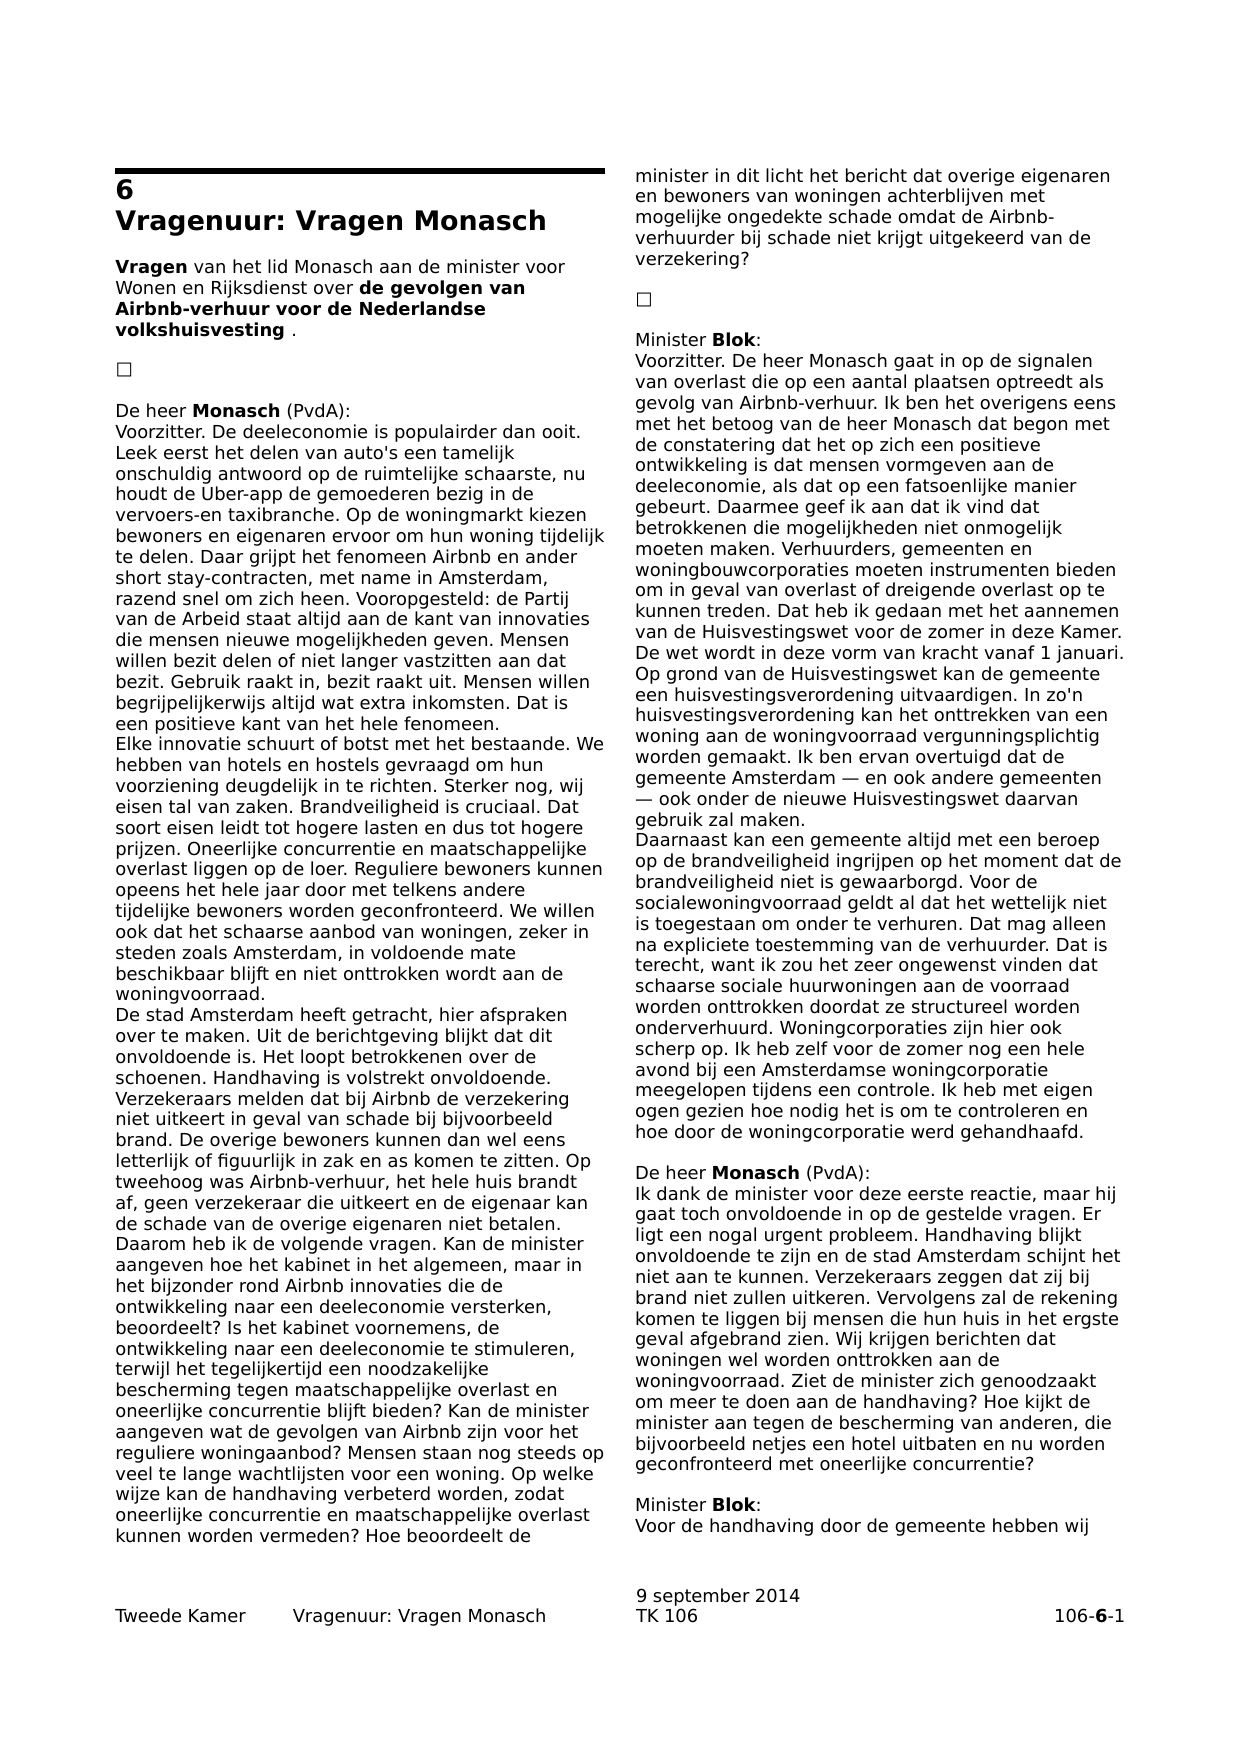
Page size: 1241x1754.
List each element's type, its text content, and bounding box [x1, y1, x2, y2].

text De stad Amsterdam heeft getracht, hier afspraken over te maken. Uit de berichtgeving blijkt dat dit onvoldoende is. Het loopt betrokkenen over de schoenen. Handhaving is volstrekt onvoldoende. Verzekeraars melden dat bij Airbnb de verzekering niet uitkeert in geval van schade bij bijvoorbeeld brand. De overige bewoners kunnen dan wel eens letterlijk of figuurlijk in zak en as komen te zitten. Op tweehoog was Airbnb-verhuur, het hele huis brandt af, geen verzekeraar die uitkeert en de eigenaar kan de schade van de overige eigenaren niet betalen. [115, 1005, 605, 1234]
text ⬜ [115, 360, 605, 381]
text Minister Blok: [635, 1495, 1125, 1516]
text Elke innovatie schuurt of botst met het bestaande. We hebben van hotels en hostels gevraagd om hun voorziening deugdelijk in te richten. Sterker nog, wij eisen tal van zaken. Brandveiligheid is cruciaal. Dat soort eisen leidt tot hogere lasten en dus tot hogere prijzen. Oneerlijke concurrentie en maatschappelijke overlast liggen op de loer. Reguliere bewoners kunnen opeens het hele jaar door met telkens andere tijdelijke bewoners worden geconfronteerd. We willen ook dat het schaarse aanbod van woningen, zeker in steden zoals Amsterdam, in voldoende mate beschikbaar blijft en niet onttrokken wordt aan de woningvoorraad. [115, 734, 605, 1005]
text ⬜ [635, 289, 1125, 310]
text De heer Monasch (PvdA): [635, 1163, 1125, 1183]
text Minister Blok: [635, 330, 1125, 351]
text Daarom heb ik de volgende vragen. Kan de minister aangeven hoe het kabinet in het algemeen, maar in het bijzonder rond Airbnb innovaties die de ontwikkeling naar een deeleconomie versterken, beoordeelt? Is het kabinet voornemens, de ontwikkeling naar een deeleconomie te stimuleren, terwijl het tegelijkertijd een noodzakelijke bescherming tegen maatschappelijke overlast en oneerlijke concurrentie blijft bieden? Kan de minister aangeven wat de gevolgen van Airbnb zijn voor het reguliere woningaanbod? Mensen staan nog steeds op veel te lange wachtlijsten voor een woning. Op welke wijze kan de handhaving verbeterd worden, zodat oneerlijke concurrentie en maatschappelijke overlast kunnen worden vermeden? Hoe beoordeelt de [115, 1234, 605, 1547]
text Voor de handhaving door de gemeente hebben wij [635, 1516, 1125, 1537]
text De heer Monasch (PvdA): [115, 401, 605, 422]
text Vragen van het lid Monasch aan de minister voor Wonen en Rijksdienst over de gevolgen van Airbnb-verhuur voor de Nederlandse volkshuisvesting . [115, 257, 605, 340]
text Voorzitter. De heer Monasch gaat in op de signalen van overlast die op een aantal plaatsen optreedt als gevolg van Airbnb-verhuur. Ik ben het overigens eens met het betoog van de heer Monasch dat begon met de constatering dat het op zich een positieve ontwikkeling is dat mensen vormgeven aan de deeleconomie, als dat op een fatsoenlijke manier gebeurt. Daarmee geef ik aan dat ik vind dat betrokkenen die mogelijkheden niet onmogelijk moeten maken. Verhuurders, gemeenten en woningbouwcorporaties moeten instrumenten bieden om in geval van overlast of dreigende overlast op te kunnen treden. Dat heb ik gedaan met het aannemen van de Huisvestingswet voor de zomer in deze Kamer. De wet wordt in deze vorm van kracht vanaf 1 januari. Op grond van de Huisvestingswet kan de gemeente een huisvestingsverordening uitvaardigen. In zo'n huisvestingsverordening kan het onttrekken van een woning aan de woningvoorraad vergunningsplichtig worden gemaakt. Ik ben ervan overtuigd dat de gemeente Amsterdam — en ook andere gemeenten — ook onder de nieuwe Huisvestingswet daarvan gebruik zal maken. [635, 351, 1125, 830]
text Daarnaast kan een gemeente altijd met een beroep op de brandveiligheid ingrijpen op het moment dat de brandveiligheid niet is gewaarborgd. Voor de socialewoningvoorraad geldt al dat het wettelijk niet is toegestaan om onder te verhuren. Dat mag alleen na expliciete toestemming van de verhuurder. Dat is terecht, want ik zou het zeer ongewenst vinden dat schaarse sociale huurwoningen aan de voorraad worden onttrokken doordat ze structureel worden onderverhuurd. Woningcorporaties zijn hier ook scherp op. Ik heb zelf voor de zomer nog een hele avond bij een Amsterdamse woningcorporatie meegelopen tijdens een controle. Ik heb met eigen ogen gezien hoe nodig het is om te controleren en hoe door de woningcorporatie werd gehandhaafd. [635, 830, 1125, 1143]
text Ik dank de minister voor deze eerste reactie, maar hij gaat toch onvoldoende in op de gestelde vragen. Er ligt een nogal urgent probleem. Handhaving blijkt onvoldoende te zijn en de stad Amsterdam schijnt het niet aan te kunnen. Verzekeraars zeggen dat zij bij brand niet zullen uitkeren. Vervolgens zal de rekening komen te liggen bij mensen die hun huis in het ergste geval afgebrand zien. Wij krijgen berichten dat woningen wel worden onttrokken aan de woningvoorraad. Ziet de minister zich genoodzaakt om meer te doen aan de handhaving? Hoe kijkt de minister aan tegen de bescherming van anderen, die bijvoorbeeld netjes een hotel uitbaten en nu worden geconfronteerd met oneerlijke concurrentie? [635, 1183, 1125, 1475]
text Voorzitter. De deeleconomie is populairder dan ooit. Leek eerst het delen van auto's een tamelijk onschuldig antwoord op de ruimtelijke schaarste, nu houdt de Uber-app de gemoederen bezig in de vervoers-en taxibranche. Op de woningmarkt kiezen bewoners en eigenaren ervoor om hun woning tijdelijk te delen. Daar grijpt het fenomeen Airbnb en ander short stay-contracten, met name in Amsterdam, razend snel om zich heen. Vooropgesteld: de Partij van de Arbeid staat altijd aan de kant van innovaties die mensen nieuwe mogelijkheden geven. Mensen willen bezit delen of niet langer vastzitten aan dat bezit. Gebruik raakt in, bezit raakt uit. Mensen willen begrijpelijkerwijs altijd wat extra inkomsten. Dat is een positieve kant van het hele fenomeen. [115, 422, 605, 734]
text minister in dit licht het bericht dat overige eigenaren en bewoners van woningen achterblijven met mogelijke ongedekte schade omdat de Airbnb-verhuurder bij schade niet krijgt uitgekeerd van de verzekering? [635, 165, 1125, 269]
title 6 Vragenuur: Vragen Monasch [115, 174, 605, 237]
